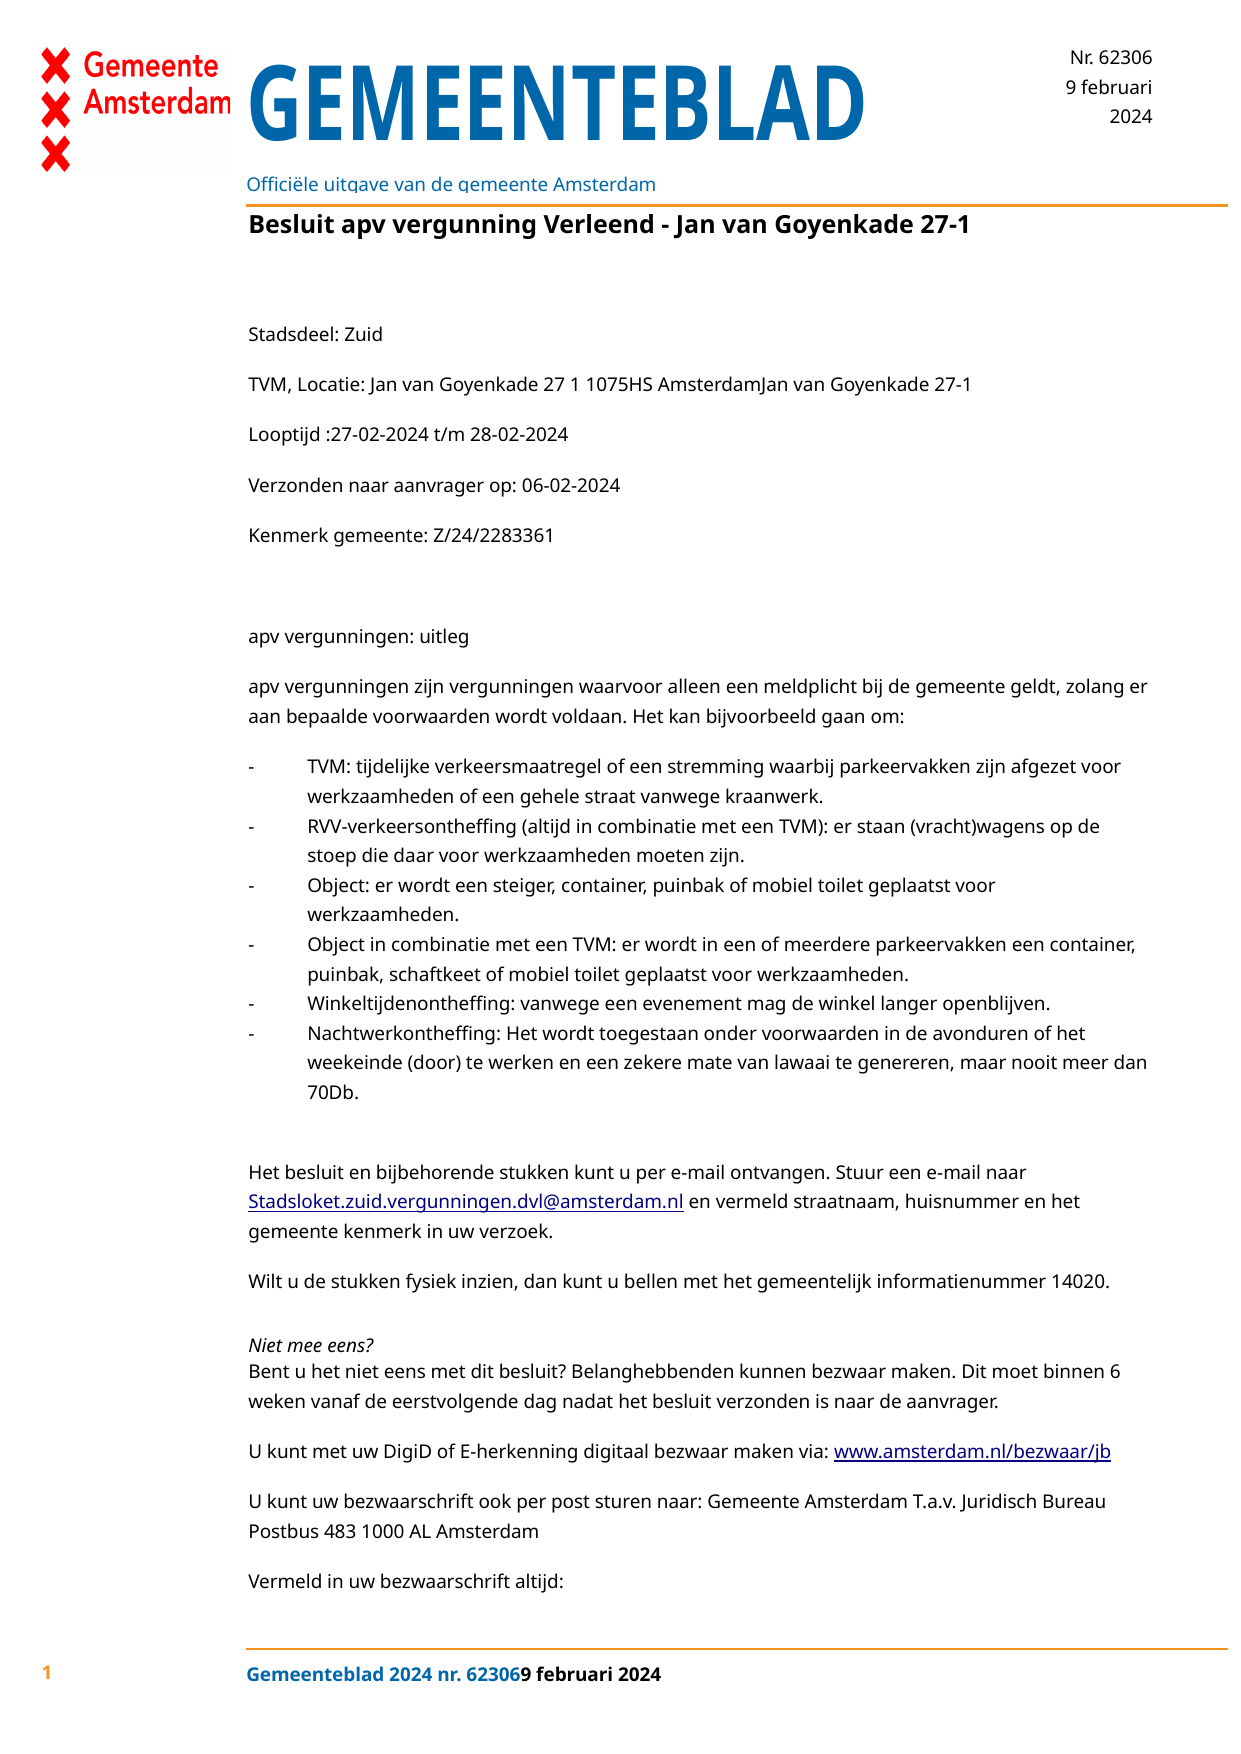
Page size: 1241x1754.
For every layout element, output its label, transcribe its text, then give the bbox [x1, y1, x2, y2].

text Het besluit en bijbehorende stukken kunt u per e-mail ontvangen. Stuur een e-mail naar Stadsloket.zuid.vergunningen.dvl@amsterdam.nl en vermeld straatnaam, huisnummer en het gemeente kenmerk in uw verzoek. [248, 1159, 1152, 1244]
text Niet mee eens? [248, 1333, 1152, 1358]
picture [41, 47, 231, 172]
text Stadsdeel: Zuid [248, 321, 1152, 346]
text apv vergunningen zijn vergunningen waarvoor alleen een meldplicht bij de gemeente geldt, zolang er aan bepaalde voorwaarden wordt voldaan. Het kan bijvoorbeeld gaan om: [248, 674, 1152, 729]
text Wilt u de stukken fysiek inzien, dan kunt u bellen met het gemeentelijk informatienummer 14020. [248, 1269, 1152, 1294]
list Object in combinatie met een TVM: er wordt in een of meerdere parkeervakken een container, puinbak, schaftkeet of mobiel toilet geplaatst voor werkzaamheden. [248, 931, 1152, 986]
list Object: er wordt een steiger, container, puinbak of mobiel toilet geplaatst voor werkzaamheden. [248, 872, 1152, 927]
text Looptijd :27-02-2024 t/m 28-02-2024 [248, 422, 1152, 447]
text Vermeld in uw bezwaarschrift altijd: [248, 1569, 1152, 1594]
text Kenmerk gemeente: Z/24/2283361 [248, 522, 1152, 548]
list Winkeltijdenontheffing: vanwege een evenement mag de winkel langer openblijven. [248, 990, 1152, 1016]
list RVV-verkeersontheffing (altijd in combinatie met een TVM): er staan (vracht)wagens op de stoep die daar voor werkzaamheden moeten zijn. [248, 813, 1152, 868]
list Nachtwerkontheffing: Het wordt toegestaan onder voorwaarden in de avonduren of het weekeinde (door) te werken en een zekere mate van lawaai te genereren, maar nooit meer dan 70Db. [248, 1020, 1152, 1105]
text Bent u het niet eens met dit besluit? Belanghebbenden kunnen bezwaar maken. Dit moet binnen 6 weken vanaf de eerstvolgende dag nadat het besluit verzonden is naar de aanvrager. [248, 1358, 1152, 1414]
text apv vergunningen: uitleg [248, 623, 1152, 649]
text Besluit apv vergunning Verleend - Jan van Goyenkade 27-1 [248, 207, 1152, 241]
text TVM, Locatie: Jan van Goyenkade 27 1 1075HS AmsterdamJan van Goyenkade 27-1 [248, 371, 1152, 397]
text Verzonden naar aanvrager op: 06-02-2024 [248, 472, 1152, 498]
list TVM: tijdelijke verkeersmaatregel of een stremming waarbij parkeervakken zijn afgezet voor werkzaamheden of een gehele straat vanwege kraanwerk. [248, 754, 1152, 809]
text U kunt met uw DigiD of E-herkenning digitaal bezwaar maken via: www.amsterdam.nl/bezwaar/jb [248, 1438, 1152, 1464]
text U kunt uw bezwaarschrift ook per post sturen naar: Gemeente Amsterdam T.a.v. Juridisch Bureau Postbus 483 1000 AL Amsterdam [248, 1489, 1152, 1544]
